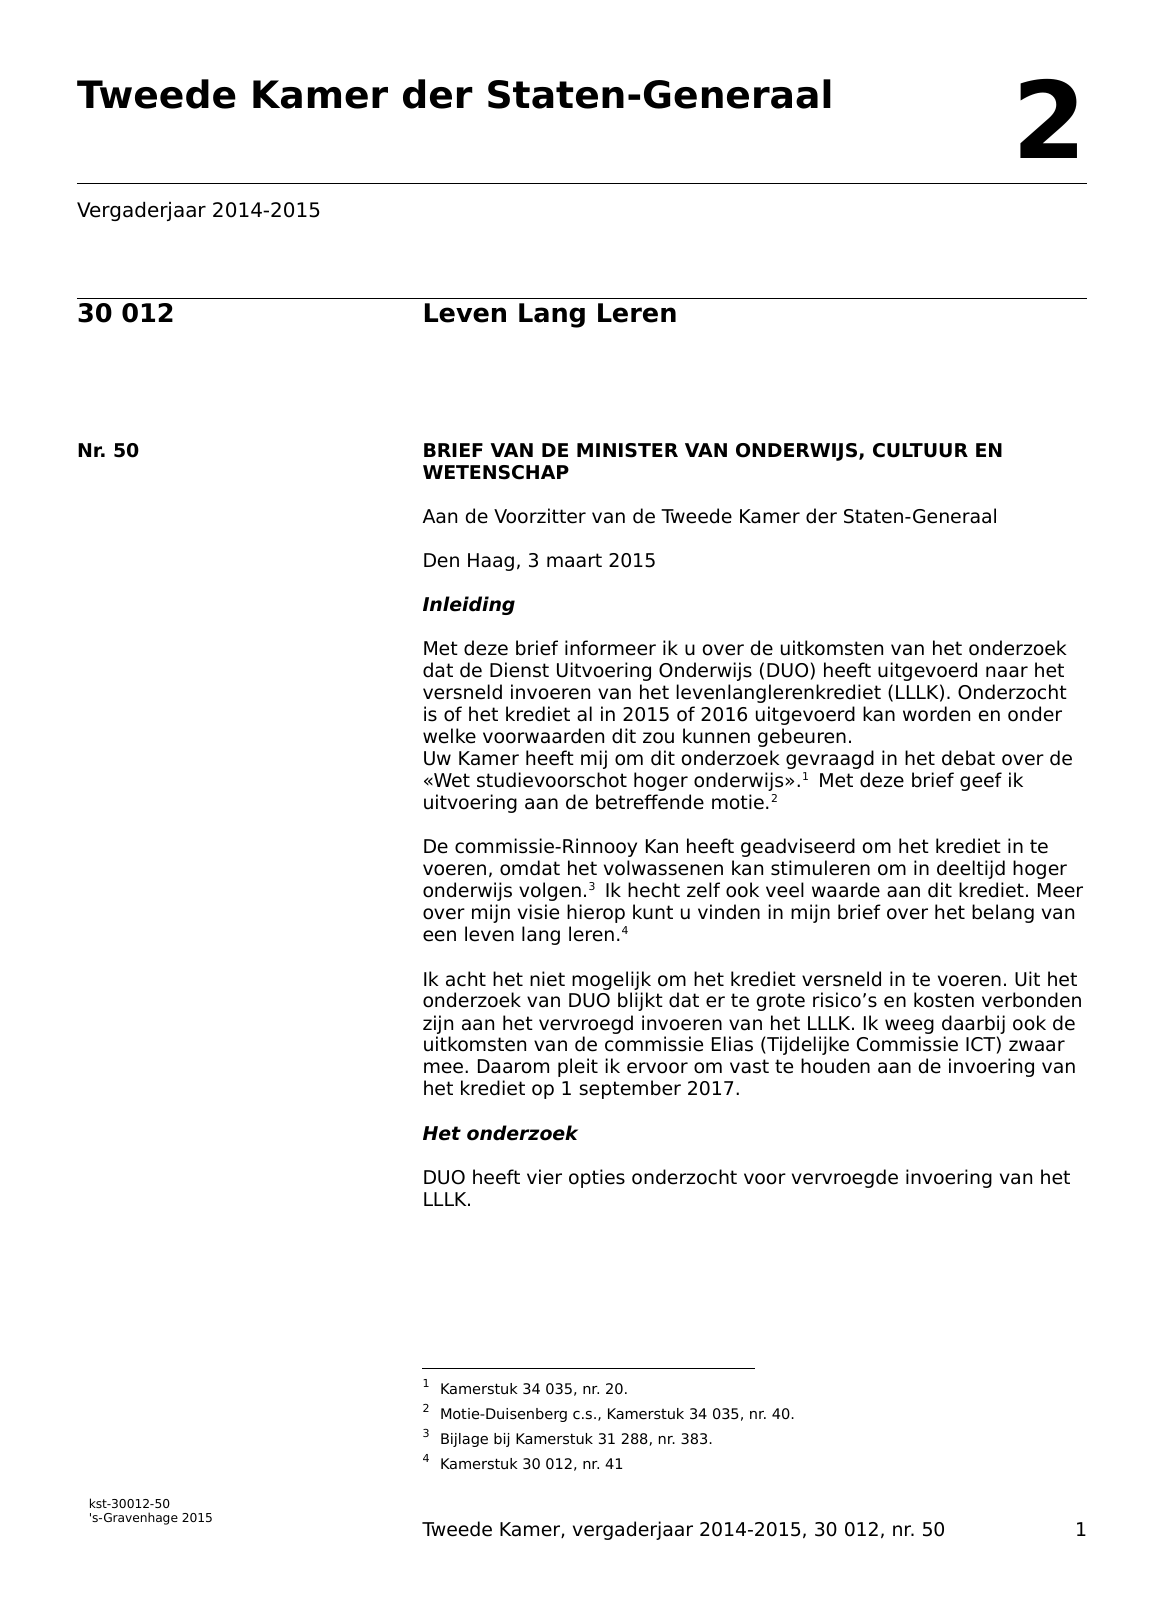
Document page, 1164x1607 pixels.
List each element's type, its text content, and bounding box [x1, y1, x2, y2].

text kst-30012-50 [88, 1497, 323, 1511]
text 's-Gravenhage 2015 [88, 1511, 323, 1525]
table_header 2 [886, 59, 1087, 183]
text Met deze brief informeer ik u over de uitkomsten van het onderzoek dat de Dienst Uitvoering Onderwijs (DUO) heeft uitgevoerd naar het versneld invoeren van het levenlanglerenkrediet (LLLK). Onderzocht is of het krediet al in 2015 of 2016 uitgevoerd kan worden en onder welke voorwaarden dit zou kunnen gebeuren. [422, 638, 1087, 748]
subtitle Nr. 50 BRIEF VAN DE MINISTER VAN ONDERWIJS, CULTUUR EN WETENSCHAP [77, 440, 1087, 484]
table_header Tweede Kamer der Staten-Generaal [77, 59, 886, 183]
text De commissie-Rinnooy Kan heeft geadviseerd om het krediet in te voeren, omdat het volwassenen kan stimuleren om in deeltijd hoger onderwijs volgen. Ik hecht zelf ook veel waarde aan dit krediet. Meer over mijn visie hierop kunt u vinden in mijn brief over het belang van een leven lang leren. [422, 836, 1087, 946]
text Aan de Voorzitter van de Tweede Kamer der Staten-Generaal [422, 506, 1087, 528]
text DUO heeft vier opties onderzocht voor vervroegde invoering van het LLLK. [422, 1167, 1087, 1211]
text Motie-Duisenberg c.s., Kamerstuk 34 035, nr. 40. [422, 1402, 1087, 1424]
text Ik acht het niet mogelijk om het krediet versneld in te voeren. Uit het onderzoek van DUO blijkt dat er te grote risico’s en kosten verbonden zijn aan het vervroegd invoeren van het LLLK. Ik weeg daarbij ook de uitkomsten van de commissie Elias (Tijdelijke Commissie ICT) zwaar mee. Daarom pleit ik ervoor om vast te houden aan de invoering van het krediet op 1 september 2017. [422, 968, 1087, 1100]
subtitle Inleiding [422, 594, 1087, 616]
text Kamerstuk 34 035, nr. 20. [422, 1377, 1087, 1399]
subtitle Het onderzoek [422, 1122, 1087, 1144]
table_cell Vergaderjaar 2014-2015 [77, 184, 1087, 298]
text Uw Kamer heeft mij om dit onderzoek gevraagd in het debat over de «Wet studievoorschot hoger onderwijs». Met deze brief geef ik uitvoering aan de betreffende motie. [422, 748, 1087, 814]
subtitle 30 012 Leven Lang Leren [77, 299, 1087, 329]
text Den Haag, 3 maart 2015 [422, 550, 1087, 572]
text Bijlage bij Kamerstuk 31 288, nr. 383. [422, 1427, 1087, 1449]
text Kamerstuk 30 012, nr. 41 [422, 1452, 1087, 1474]
